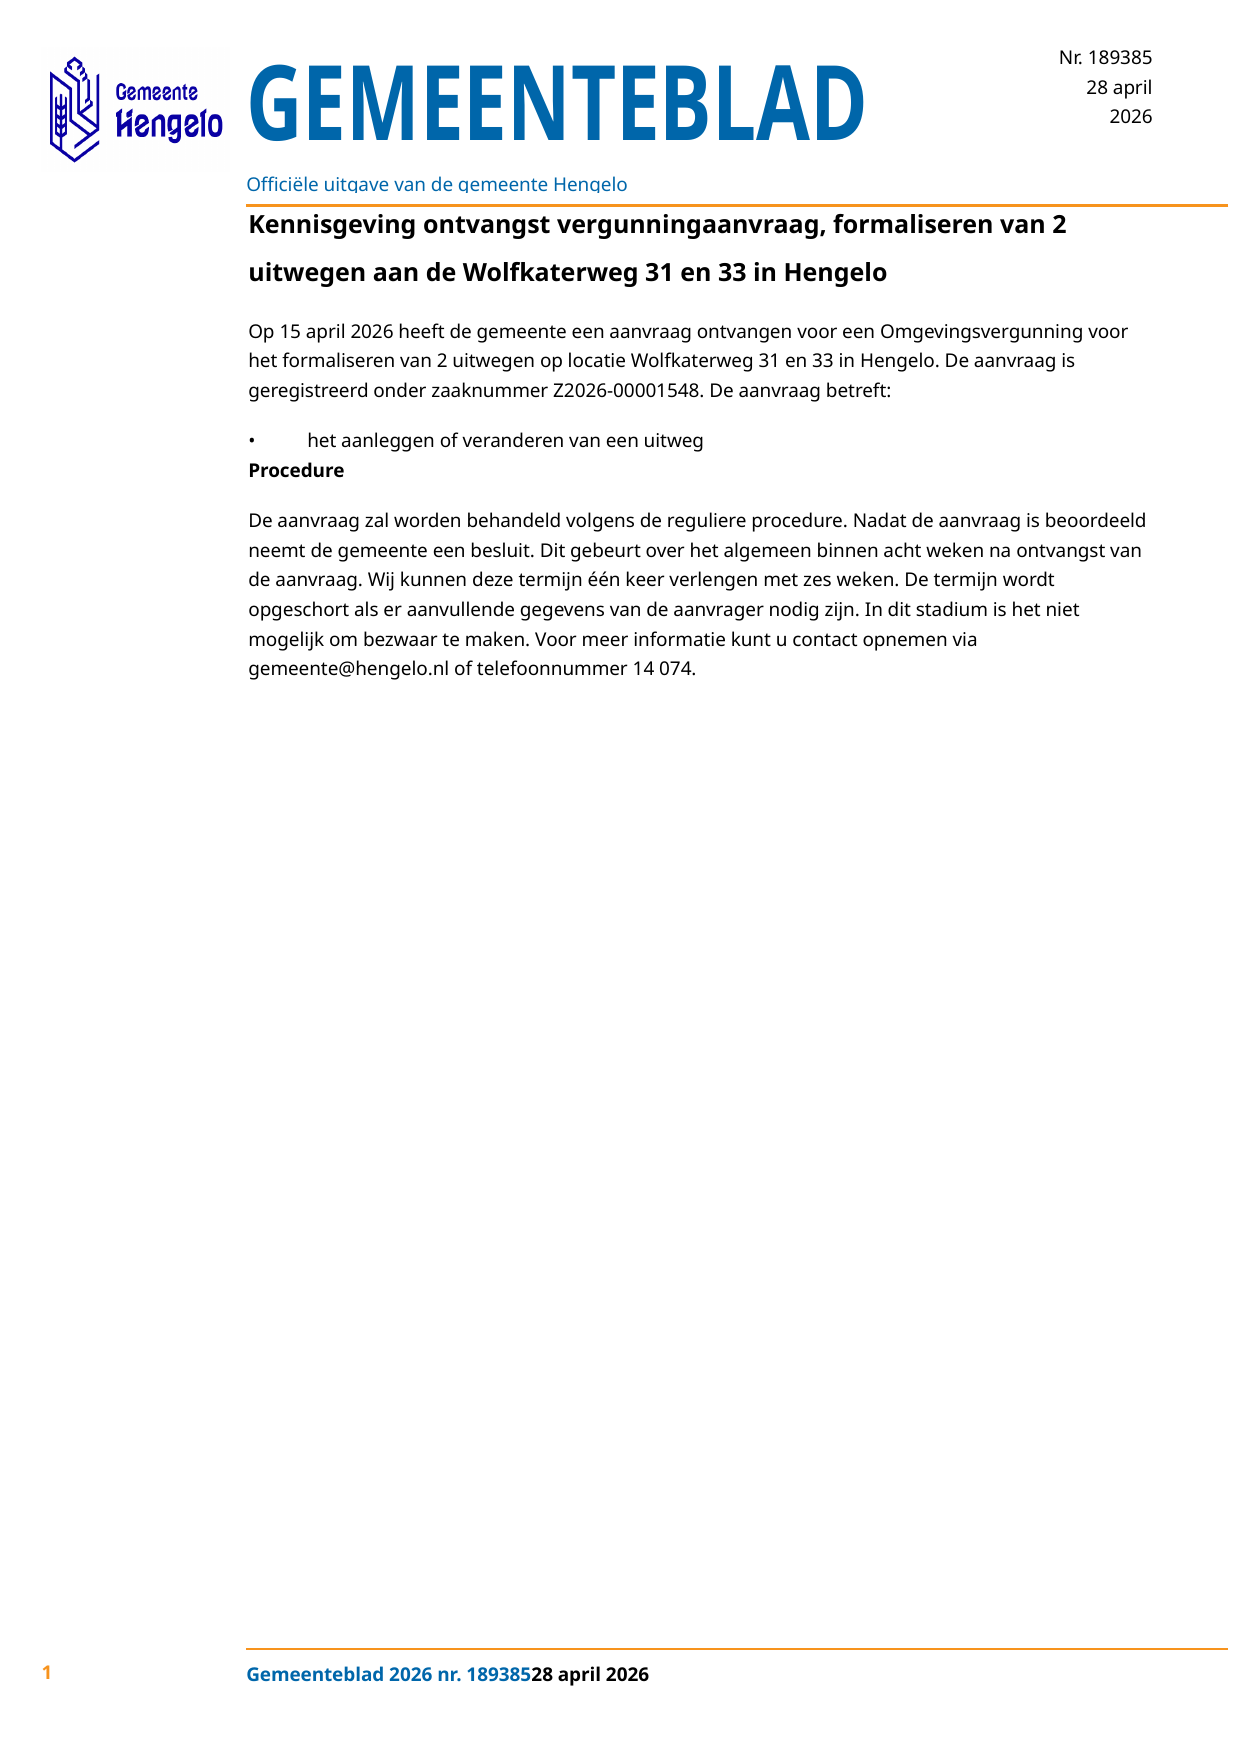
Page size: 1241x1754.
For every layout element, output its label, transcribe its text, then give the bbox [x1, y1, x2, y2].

text Kennisgeving ontvangst vergunningaanvraag, formaliseren van 2 uitwegen aan de Wolfkaterweg 31 en 33 in Hengelo [248, 207, 1152, 288]
text De aanvraag zal worden behandeld volgens de reguliere procedure. Nadat de aanvraag is beoordeeld neemt de gemeente een besluit. Dit gebeurt over het algemeen binnen acht weken na ontvangst van de aanvraag. Wij kunnen deze termijn één keer verlengen met zes weken. De termijn wordt opgeschort als er aanvullende gegevens van de aanvrager nodig zijn. In dit stadium is het niet mogelijk om bezwaar te maken. Voor meer informatie kunt u contact opnemen via gemeente@hengelo.nl of telefoonnummer 14 074. [248, 507, 1152, 681]
text Procedure [248, 457, 1152, 483]
text Op 15 april 2026 heeft de gemeente een aanvraag ontvangen voor een Omgevingsvergunning voor het formaliseren van 2 uitwegen op locatie Wolfkaterweg 31 en 33 in Hengelo. De aanvraag is geregistreerd onder zaaknummer Z2026-00001548. De aanvraag betreft: [248, 318, 1152, 403]
list het aanleggen of veranderen van een uitweg [248, 427, 1152, 453]
picture [41, 47, 231, 172]
